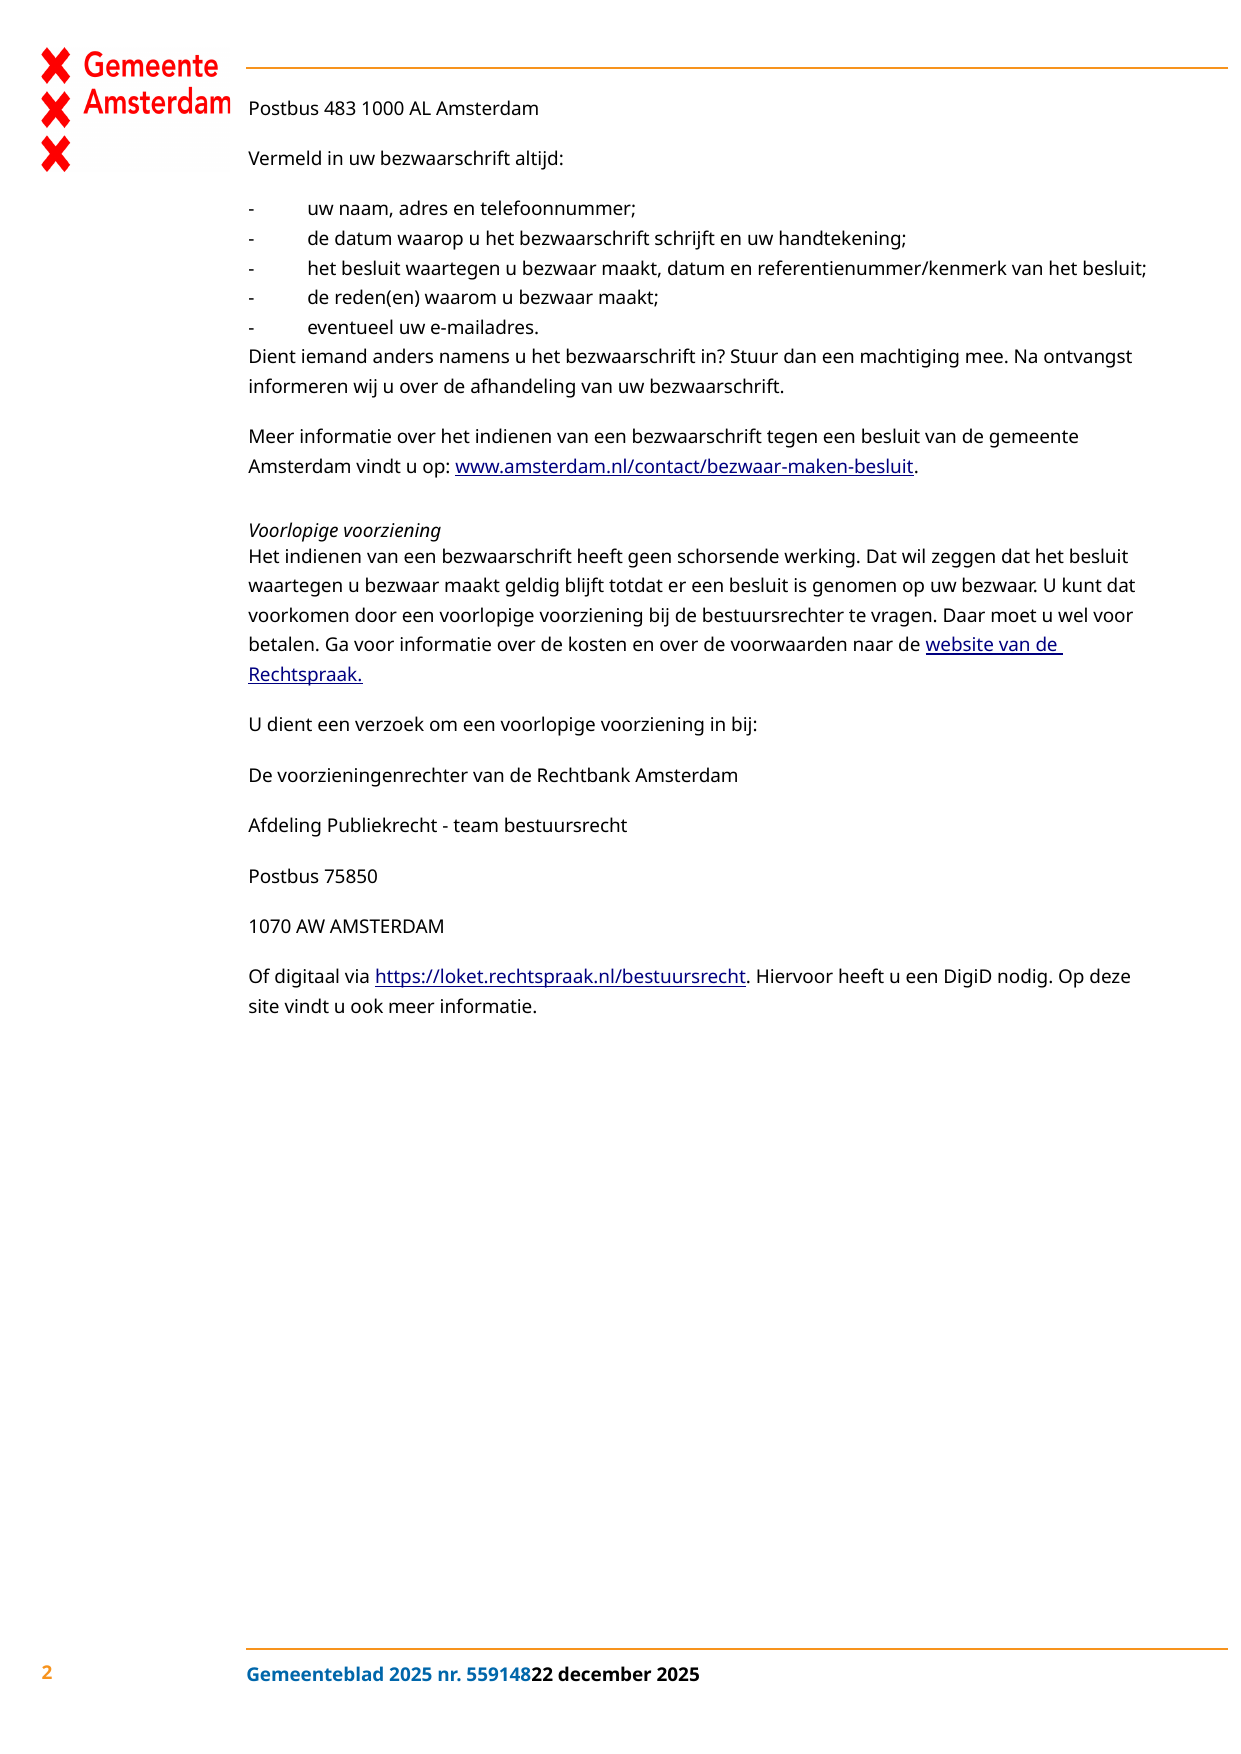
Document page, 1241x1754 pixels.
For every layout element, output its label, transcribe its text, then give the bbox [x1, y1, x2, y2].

list het besluit waartegen u bezwaar maakt, datum en referentienummer/kenmerk van het besluit; [248, 255, 1152, 281]
text Dient iemand anders namens u het bezwaarschrift in? Stuur dan een machtiging mee. Na ontvangst informeren wij u over de afhandeling van uw bezwaarschrift. [248, 343, 1152, 399]
text Postbus 75850 [248, 863, 1152, 888]
text De voorzieningenrechter van de Rechtbank Amsterdam [248, 762, 1152, 788]
text Vermeld in uw bezwaarschrift altijd: [248, 145, 1152, 171]
list de reden(en) waarom u bezwaar maakt; [248, 284, 1152, 310]
list uw naam, adres en telefoonnummer; [248, 196, 1152, 221]
text Postbus 483 1000 AL Amsterdam [248, 95, 1152, 121]
text U dient een verzoek om een voorlopige voorziening in bij: [248, 712, 1152, 737]
list de datum waarop u het bezwaarschrift schrijft en uw handtekening; [248, 225, 1152, 251]
picture [41, 47, 231, 172]
text Afdeling Publiekrecht - team bestuursrecht [248, 812, 1152, 838]
text Of digitaal via https://loket.rechtspraak.nl/bestuursrecht. Hiervoor heeft u een DigiD nodig. Op deze site vindt u ook meer informatie. [248, 964, 1152, 1019]
text Meer informatie over het indienen van een bezwaarschrift tegen een besluit van de gemeente Amsterdam vindt u op: www.amsterdam.nl/contact/bezwaar-maken-besluit. [248, 423, 1152, 479]
text Het indienen van een bezwaarschrift heeft geen schorsende werking. Dat wil zeggen dat het besluit waartegen u bezwaar maakt geldig blijft totdat er een besluit is genomen op uw bezwaar. U kunt dat voorkomen door een voorlopige voorziening bij de bestuursrechter te vragen. Daar moet u wel voor betalen. Ga voor informatie over de kosten en over de voorwaarden naar de website van de Rechtspraak. [248, 543, 1152, 687]
text 1070 AW AMSTERDAM [248, 913, 1152, 939]
text Voorlopige voorziening [248, 517, 1152, 543]
list eventueel uw e-mailadres. [248, 314, 1152, 340]
